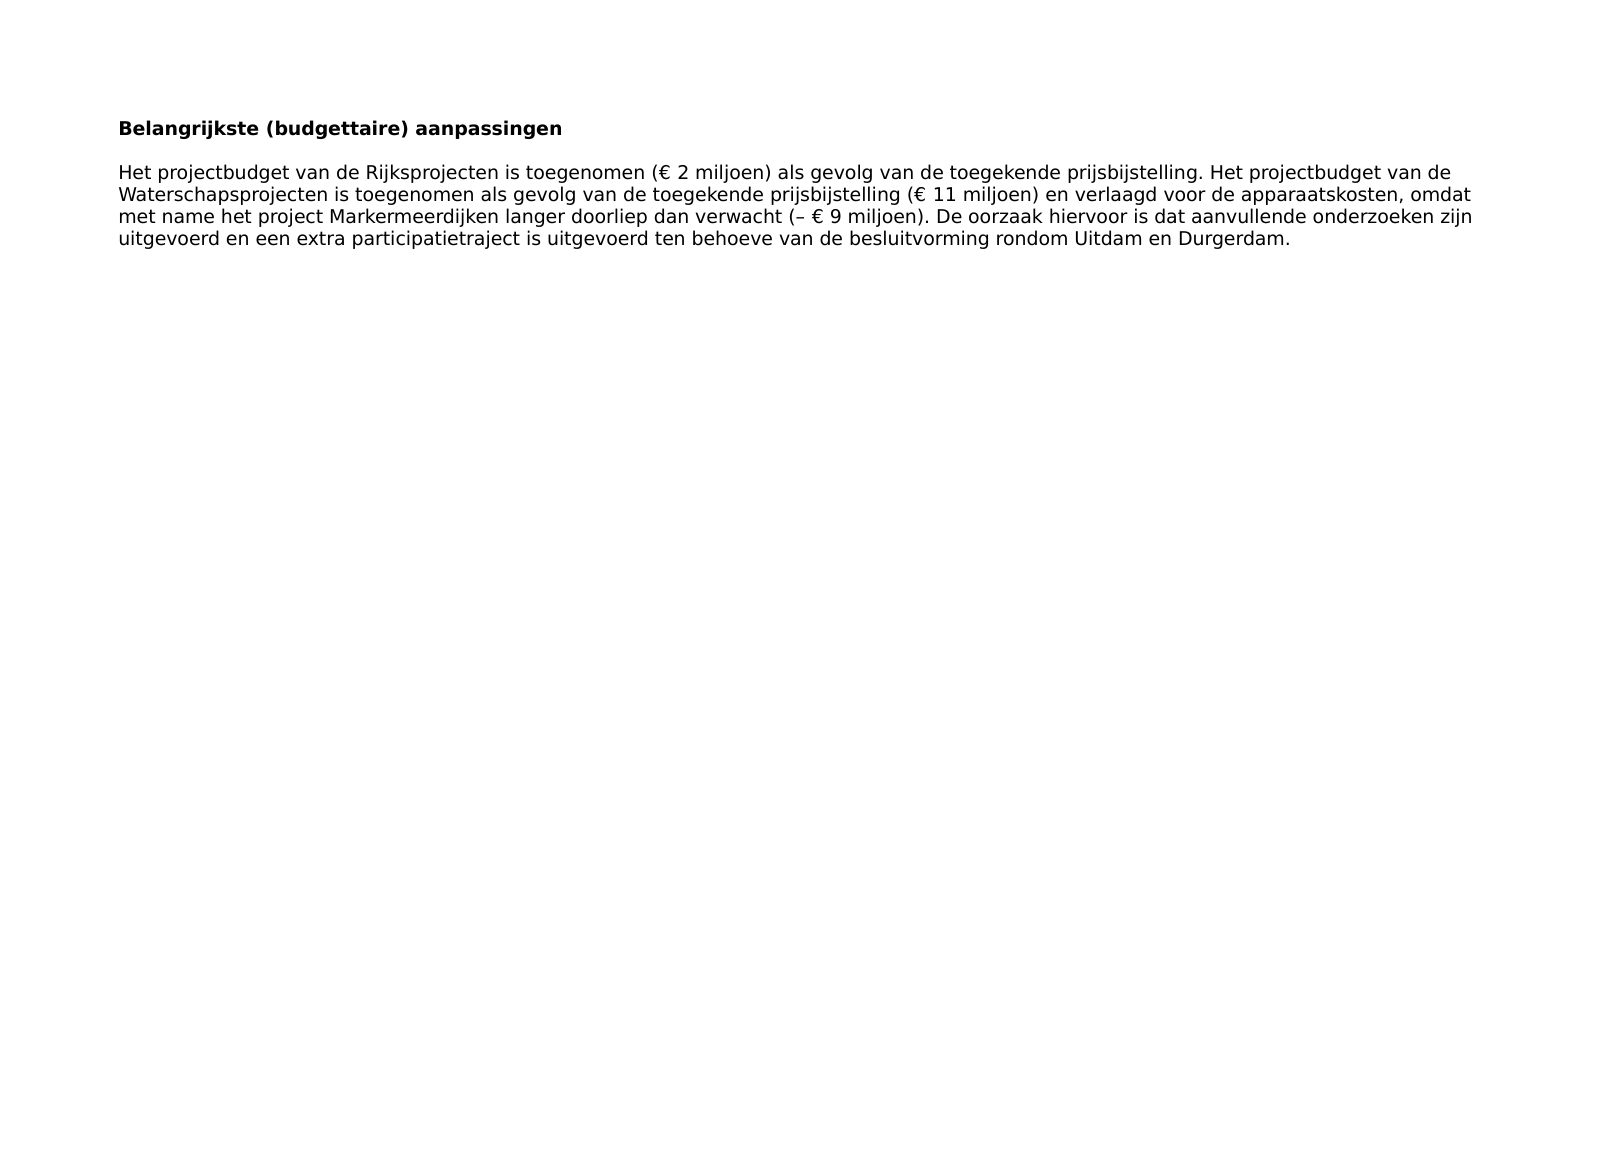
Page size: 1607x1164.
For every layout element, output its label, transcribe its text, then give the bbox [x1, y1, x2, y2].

subtitle Belangrijkste (budgettaire) aanpassingen [118, 118, 1488, 140]
text Het projectbudget van de Rijksprojecten is toegenomen (€ 2 miljoen) als gevolg van de toegekende prijsbijstelling. Het projectbudget van de Waterschapsprojecten is toegenomen als gevolg van de toegekende prijsbijstelling (€ 11 miljoen) en verlaagd voor de apparaatskosten, omdat met name het project Markermeerdijken langer doorliep dan verwacht (– € 9 miljoen). De oorzaak hiervoor is dat aanvullende onderzoeken zijn uitgevoerd en een extra participatietraject is uitgevoerd ten behoeve van de besluitvorming rondom Uitdam en Durgerdam. [118, 162, 1488, 250]
